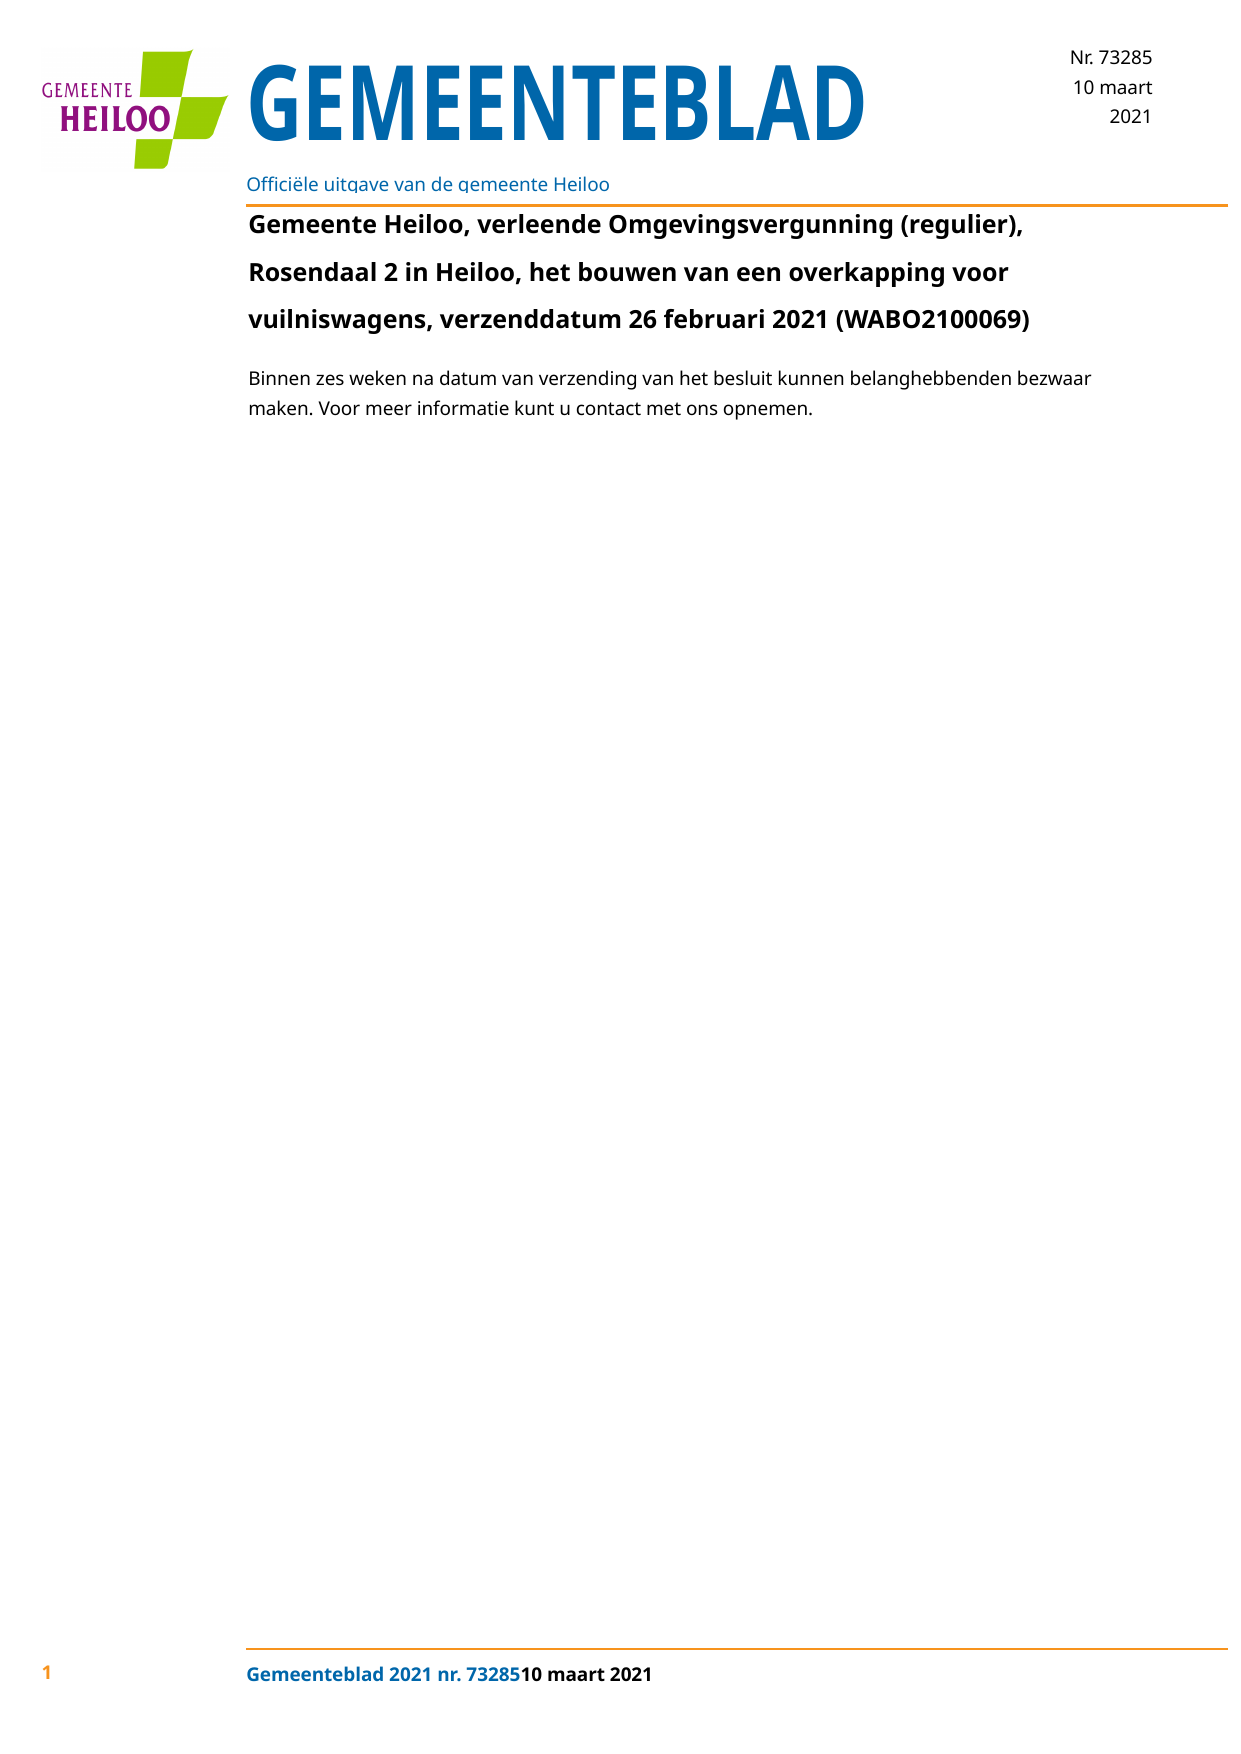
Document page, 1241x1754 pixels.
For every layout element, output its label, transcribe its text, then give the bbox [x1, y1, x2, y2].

text Binnen zes weken na datum van verzending van het besluit kunnen belanghebbenden bezwaar maken. Voor meer informatie kunt u contact met ons opnemen. [248, 366, 1152, 421]
picture [41, 47, 231, 172]
text Gemeente Heiloo, verleende Omgevingsvergunning (regulier), Rosendaal 2 in Heiloo, het bouwen van een overkapping voor vuilniswagens, verzenddatum 26 februari 2021 (WABO2100069) [248, 207, 1152, 336]
